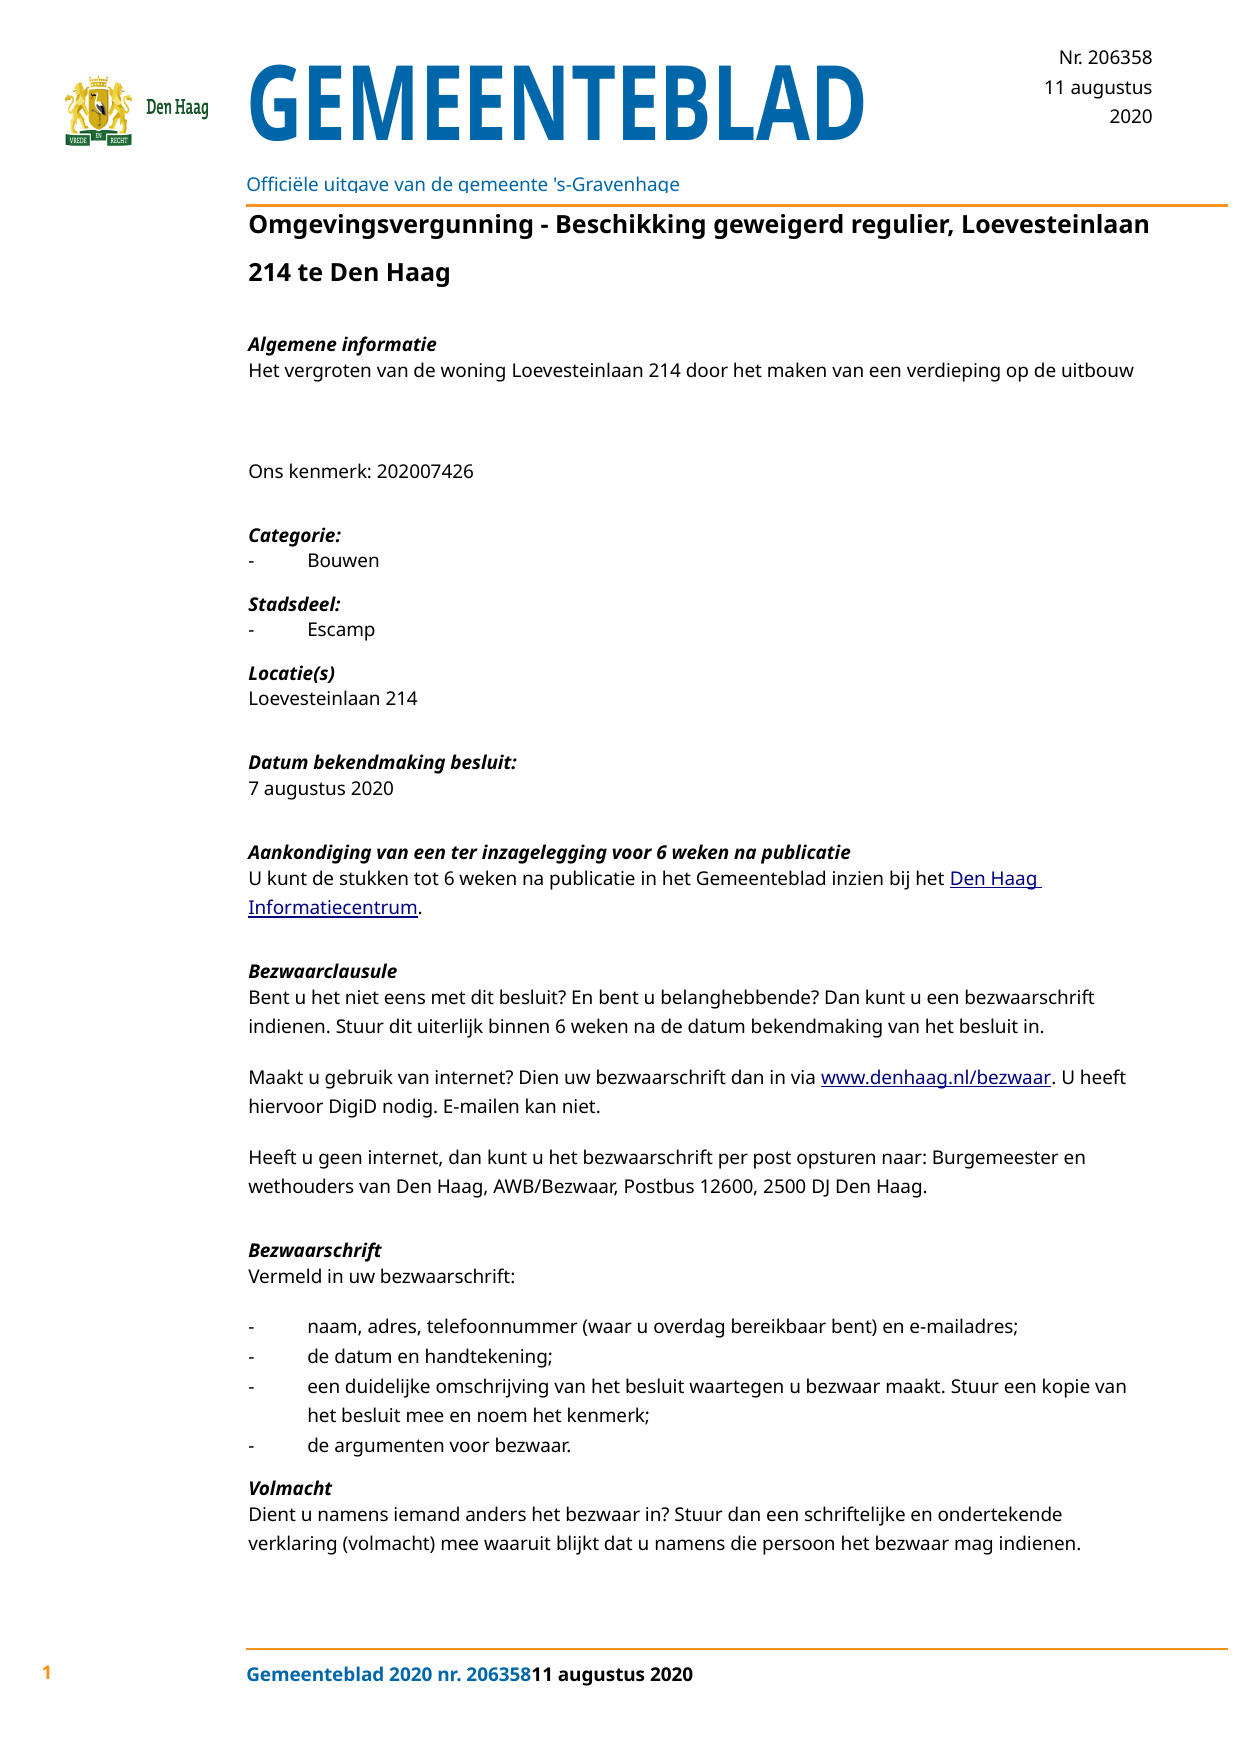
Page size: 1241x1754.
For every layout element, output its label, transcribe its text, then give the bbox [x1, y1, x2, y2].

text U kunt de stukken tot 6 weken na publicatie in het Gemeenteblad inzien bij het Den Haag Informatiecentrum. [248, 865, 1152, 920]
text Heeft u geen internet, dan kunt u het bezwaarschrift per post opsturen naar: Burgemeester en wethouders van Den Haag, AWB/Bezwaar, Postbus 12600, 2500 DJ Den Haag. [248, 1144, 1152, 1199]
text Locatie(s) [248, 660, 1152, 685]
list Escamp [248, 617, 1152, 642]
text Bezwaarschrift [248, 1238, 1152, 1263]
text Volmacht [248, 1475, 1152, 1501]
text Dient u namens iemand anders het bezwaar in? Stuur dan een schriftelijke en ondertekende verklaring (volmacht) mee waaruit blijkt dat u namens die persoon het bezwaar mag indienen. [248, 1501, 1152, 1556]
text Stadsdeel: [248, 591, 1152, 617]
text Algemene informatie [248, 331, 1152, 357]
text Categorie: [248, 522, 1152, 548]
text Maakt u gebruik van internet? Dien uw bezwaarschrift dan in via www.denhaag.nl/bezwaar. U heeft hiervoor DigiD nodig. E-mailen kan niet. [248, 1064, 1152, 1119]
list naam, adres, telefoonnummer (waar u overdag bereikbaar bent) en e-mailadres; [248, 1314, 1152, 1339]
text Loevesteinlaan 214 [248, 685, 1152, 711]
text Ons kenmerk: 202007426 [248, 458, 1152, 484]
list de datum en handtekening; [248, 1343, 1152, 1369]
list de argumenten voor bezwaar. [248, 1432, 1152, 1458]
list een duidelijke omschrijving van het besluit waartegen u bezwaar maakt. Stuur een kopie van het besluit mee en noem het kenmerk; [248, 1373, 1152, 1428]
list Bouwen [248, 548, 1152, 573]
picture [41, 47, 231, 172]
text Aankondiging van een ter inzagelegging voor 6 weken na publicatie [248, 839, 1152, 865]
text Vermeld in uw bezwaarschrift: [248, 1263, 1152, 1289]
text Datum bekendmaking besluit: [248, 749, 1152, 775]
text Omgevingsvergunning - Beschikking geweigerd regulier, Loevesteinlaan 214 te Den Haag [248, 207, 1152, 288]
text Het vergroten van de woning Loevesteinlaan 214 door het maken van een verdieping op de uitbouw [248, 357, 1152, 383]
text Bent u het niet eens met dit besluit? En bent u belanghebbende? Dan kunt u een bezwaarschrift indienen. Stuur dit uiterlijk binnen 6 weken na de datum bekendmaking van het besluit in. [248, 984, 1152, 1039]
text Bezwaarclausule [248, 958, 1152, 984]
text 7 augustus 2020 [248, 775, 1152, 801]
